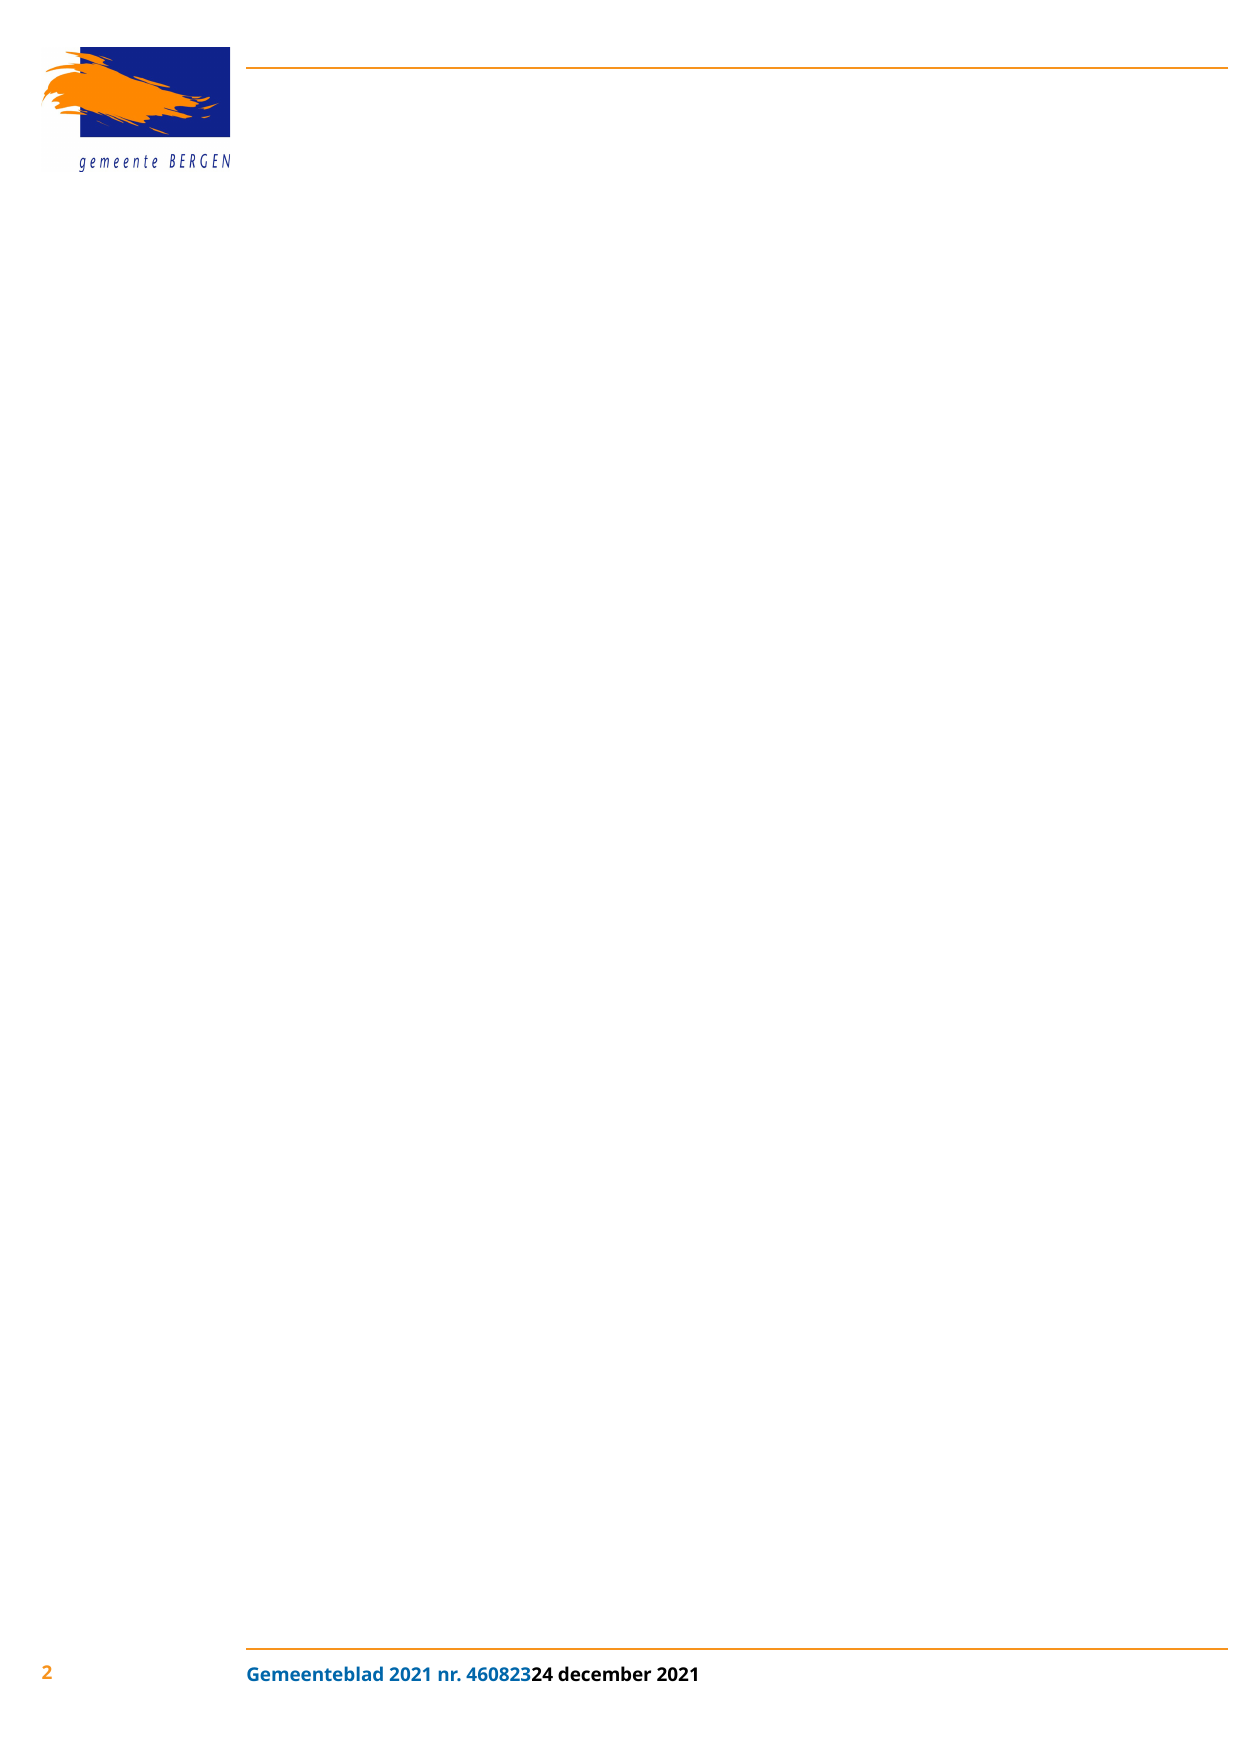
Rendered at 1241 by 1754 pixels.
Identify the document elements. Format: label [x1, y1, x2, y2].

picture [41, 47, 231, 172]
